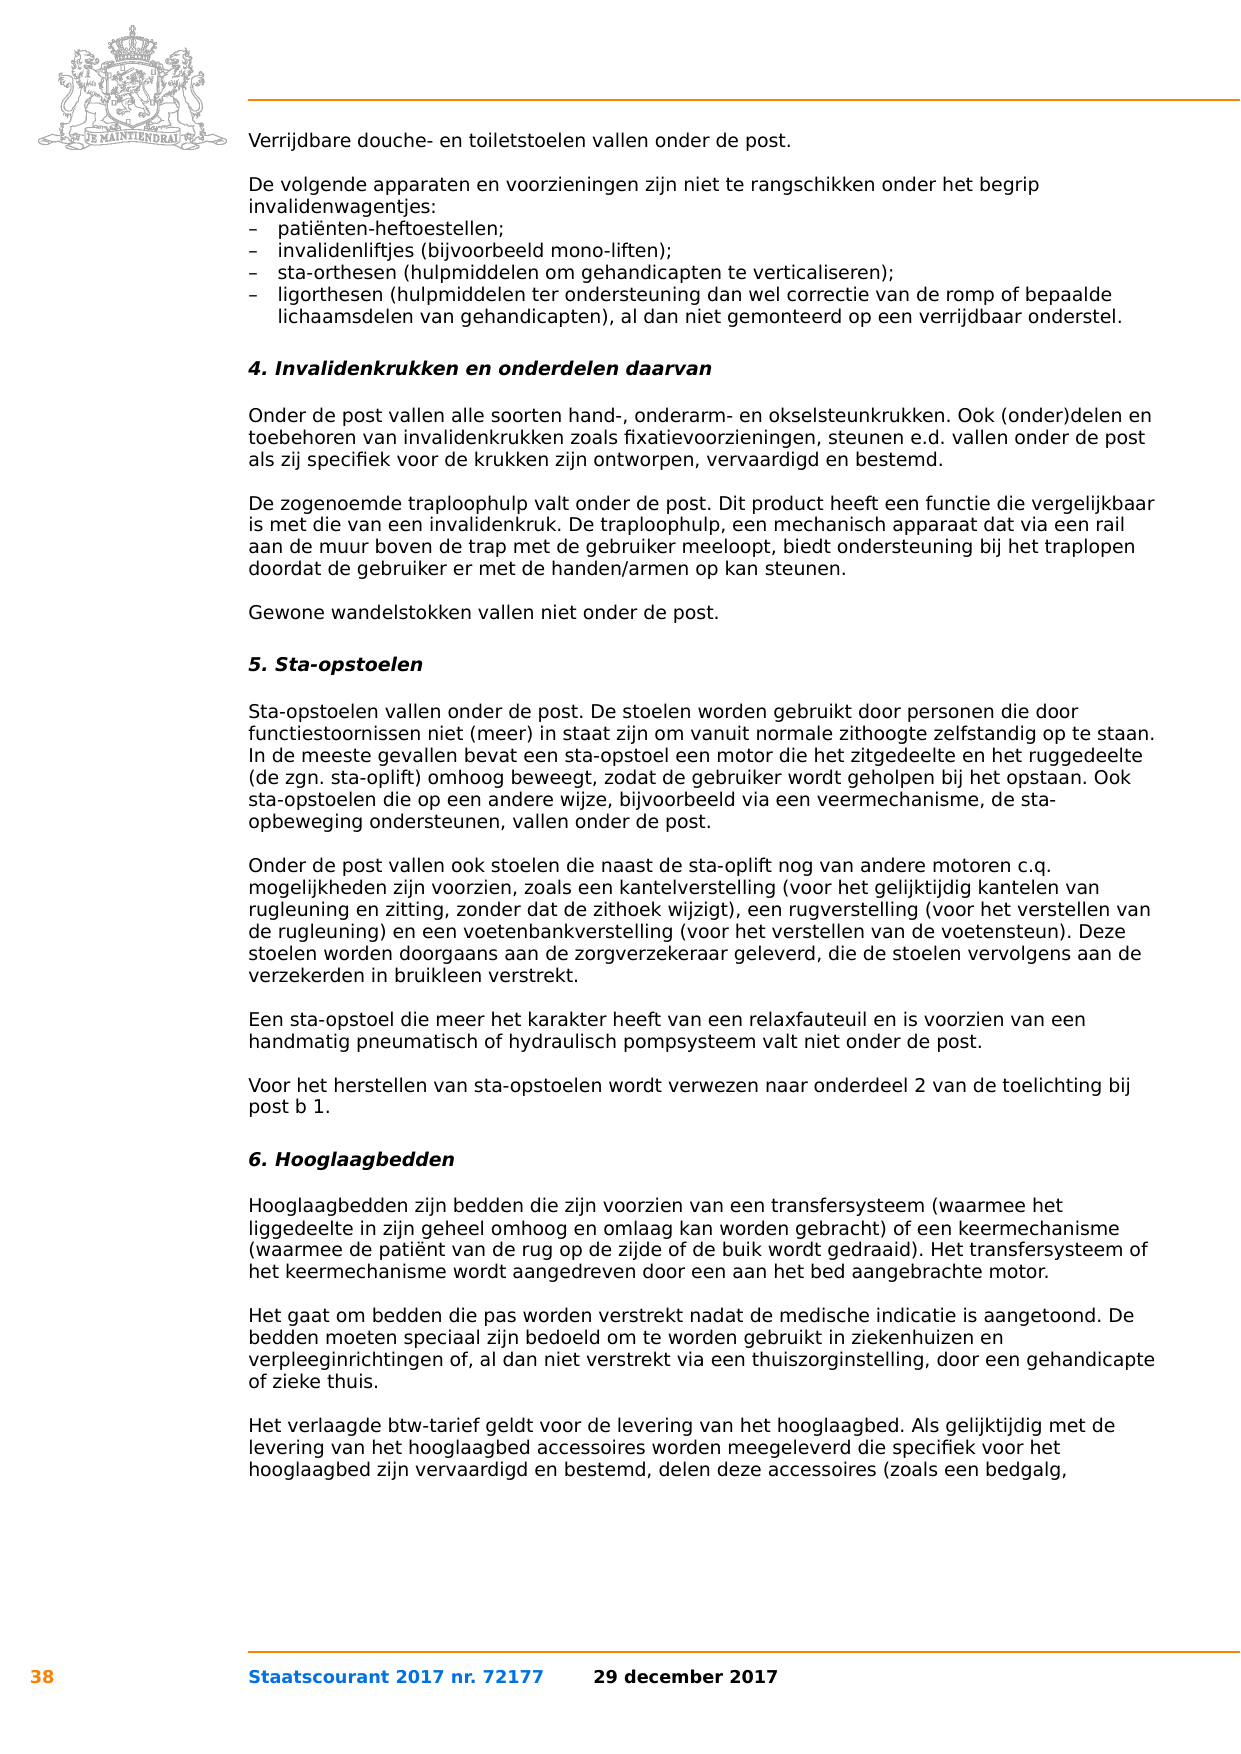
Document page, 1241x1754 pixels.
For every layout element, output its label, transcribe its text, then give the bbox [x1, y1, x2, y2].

text – ligorthesen (hulpmiddelen ter ondersteuning dan wel correctie van de romp of bepaalde lichaamsdelen van gehandicapten), al dan niet gemonteerd op een verrijdbaar onderstel. [248, 284, 1163, 328]
subtitle 6. Hooglaagbedden [248, 1148, 1163, 1170]
text Een sta-opstoel die meer het karakter heeft van een relaxfauteuil en is voorzien van een handmatig pneumatisch of hydraulisch pompsysteem valt niet onder de post. [248, 1009, 1163, 1053]
text Onder de post vallen alle soorten hand-, onderarm- en okselsteunkrukken. Ook (onder)delen en toebehoren van invalidenkrukken zoals fixatievoorzieningen, steunen e.d. vallen onder de post als zij specifiek voor de krukken zijn ontworpen, vervaardigd en bestemd. [248, 404, 1163, 471]
text De volgende apparaten en voorzieningen zijn niet te rangschikken onder het begrip invalidenwagentjes: [248, 174, 1163, 218]
text – sta-orthesen (hulpmiddelen om gehandicapten te verticaliseren); [248, 262, 1163, 284]
text Verrijdbare douche- en toiletstoelen vallen onder de post. [248, 130, 1163, 152]
picture [38, 25, 227, 150]
text – invalidenliftjes (bijvoorbeeld mono-liften); [248, 240, 1163, 262]
subtitle 4. Invalidenkrukken en onderdelen daarvan [248, 358, 1163, 379]
text Gewone wandelstokken vallen niet onder de post. [248, 602, 1163, 624]
text Voor het herstellen van sta-opstoelen wordt verwezen naar onderdeel 2 van de toelichting bij post b 1. [248, 1074, 1163, 1118]
text Het gaat om bedden die pas worden verstrekt nadat de medische indicatie is aangetoond. De bedden moeten speciaal zijn bedoeld om te worden gebruikt in ziekenhuizen en verpleeginrichtingen of, al dan niet verstrekt via een thuiszorginstelling, door een gehandicapte of zieke thuis. [248, 1305, 1163, 1393]
subtitle 5. Sta-opstoelen [248, 654, 1163, 676]
text – patiënten-heftoestellen; [248, 218, 1163, 240]
text Onder de post vallen ook stoelen die naast de sta-oplift nog van andere motoren c.q. mogelijkheden zijn voorzien, zoals een kantelverstelling (voor het gelijktijdig kantelen van rugleuning en zitting, zonder dat de zithoek wijzigt), een rugverstelling (voor het verstellen van de rugleuning) en een voetenbankverstelling (voor het verstellen van de voetensteun). Deze stoelen worden doorgaans aan de zorgverzekeraar geleverd, die de stoelen vervolgens aan de verzekerden in bruikleen verstrekt. [248, 855, 1163, 987]
text Hooglaagbedden zijn bedden die zijn voorzien van een transfersysteem (waarmee het liggedeelte in zijn geheel omhoog en omlaag kan worden gebracht) of een keermechanisme (waarmee de patiënt van de rug op de zijde of de buik wordt gedraaid). Het transfersysteem of het keermechanisme wordt aangedreven door een aan het bed aangebrachte motor. [248, 1195, 1163, 1283]
text Het verlaagde btw-tarief geldt voor de levering van het hooglaagbed. Als gelijktijdig met de levering van het hooglaagbed accessoires worden meegeleverd die specifiek voor het hooglaagbed zijn vervaardigd en bestemd, delen deze accessoires (zoals een bedgalg, [248, 1415, 1163, 1481]
text De zogenoemde traploophulp valt onder de post. Dit product heeft een functie die vergelijkbaar is met die van een invalidenkruk. De traploophulp, een mechanisch apparaat dat via een rail aan de muur boven de trap met de gebruiker meeloopt, biedt ondersteuning bij het traplopen doordat de gebruiker er met de handen/armen op kan steunen. [248, 492, 1163, 580]
text Sta-opstoelen vallen onder de post. De stoelen worden gebruikt door personen die door functiestoornissen niet (meer) in staat zijn om vanuit normale zithoogte zelfstandig op te staan. In de meeste gevallen bevat een sta-opstoel een motor die het zitgedeelte en het ruggedeelte (de zgn. sta-oplift) omhoog beweegt, zodat de gebruiker wordt geholpen bij het opstaan. Ook sta-opstoelen die op een andere wijze, bijvoorbeeld via een veermechanisme, de sta-opbeweging ondersteunen, vallen onder de post. [248, 701, 1163, 833]
